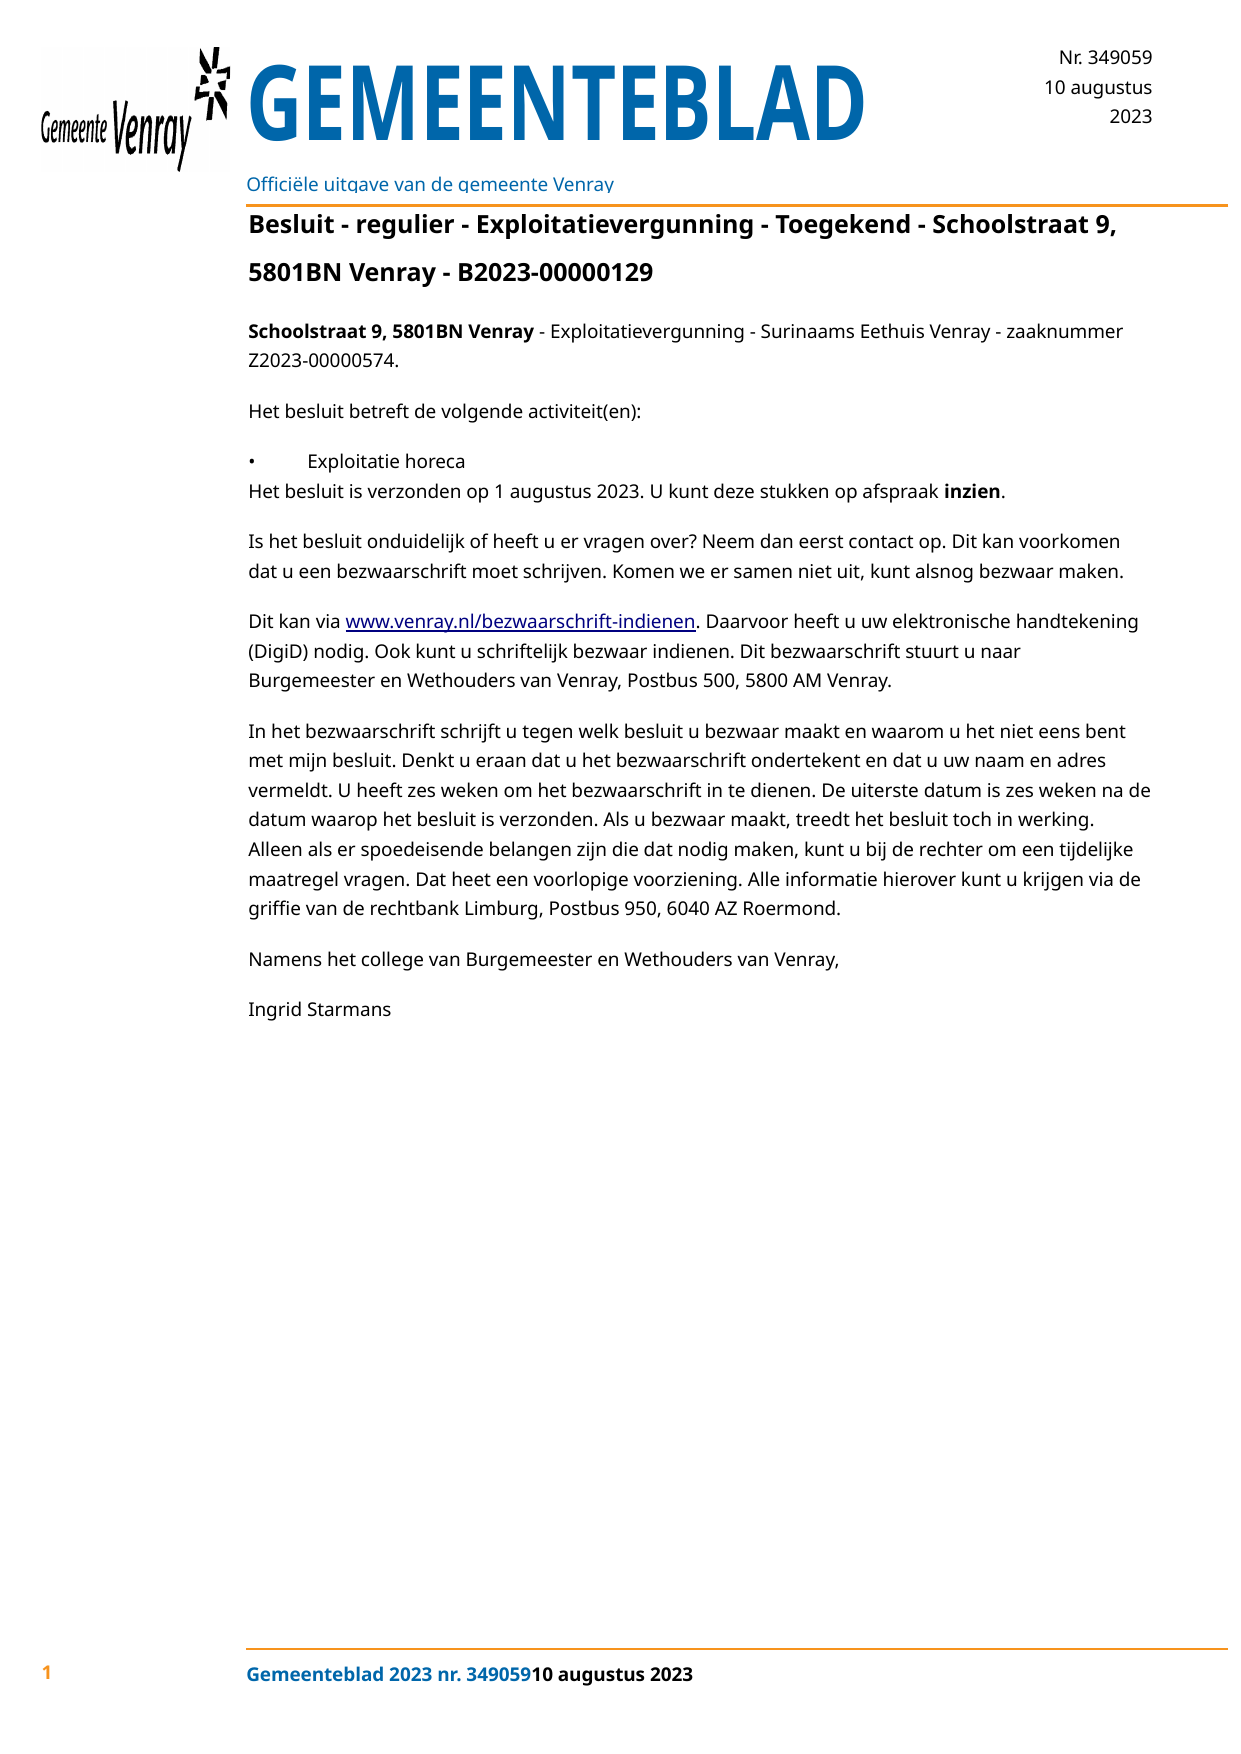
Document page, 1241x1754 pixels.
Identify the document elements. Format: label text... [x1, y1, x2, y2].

text Het besluit betreft de volgende activiteit(en): [248, 398, 1152, 424]
text Is het besluit onduidelijk of heeft u er vragen over? Neem dan eerst contact op. Dit kan voorkomen dat u een bezwaarschrift moet schrijven. Komen we er samen niet uit, kunt alsnog bezwaar maken. [248, 528, 1152, 584]
text Het besluit is verzonden op 1 augustus 2023. U kunt deze stukken op afspraak inzien. [248, 478, 1152, 504]
list Exploitatie horeca [248, 448, 1152, 474]
text Schoolstraat 9, 5801BN Venray - Exploitatievergunning - Surinaams Eethuis Venray - zaaknummer Z2023-00000574. [248, 318, 1152, 373]
text Dit kan via www.venray.nl/bezwaarschrift-indienen. Daarvoor heeft u uw elektronische handtekening (DigiD) nodig. Ook kunt u schriftelijk bezwaar indienen. Dit bezwaarschrift stuurt u naar Burgemeester en Wethouders van Venray, Postbus 500, 5800 AM Venray. [248, 608, 1152, 693]
picture [41, 47, 231, 172]
text Namens het college van Burgemeester en Wethouders van Venray, [248, 946, 1152, 972]
text In het bezwaarschrift schrijft u tegen welk besluit u bezwaar maakt en waarom u het niet eens bent met mijn besluit. Denkt u eraan dat u het bezwaarschrift ondertekent en dat u uw naam en adres vermeldt. U heeft zes weken om het bezwaarschrift in te dienen. De uiterste datum is zes weken na de datum waarop het besluit is verzonden. Als u bezwaar maakt, treedt het besluit toch in werking. Alleen als er spoedeisende belangen zijn die dat nodig maken, kunt u bij de rechter om een tijdelijke maatregel vragen. Dat heet een voorlopige voorziening. Alle informatie hierover kunt u krijgen via de griffie van de rechtbank Limburg, Postbus 950, 6040 AZ Roermond. [248, 718, 1152, 921]
text Besluit - regulier - Exploitatievergunning - Toegekend - Schoolstraat 9, 5801BN Venray - B2023-00000129 [248, 207, 1152, 288]
text Ingrid Starmans [248, 996, 1152, 1022]
